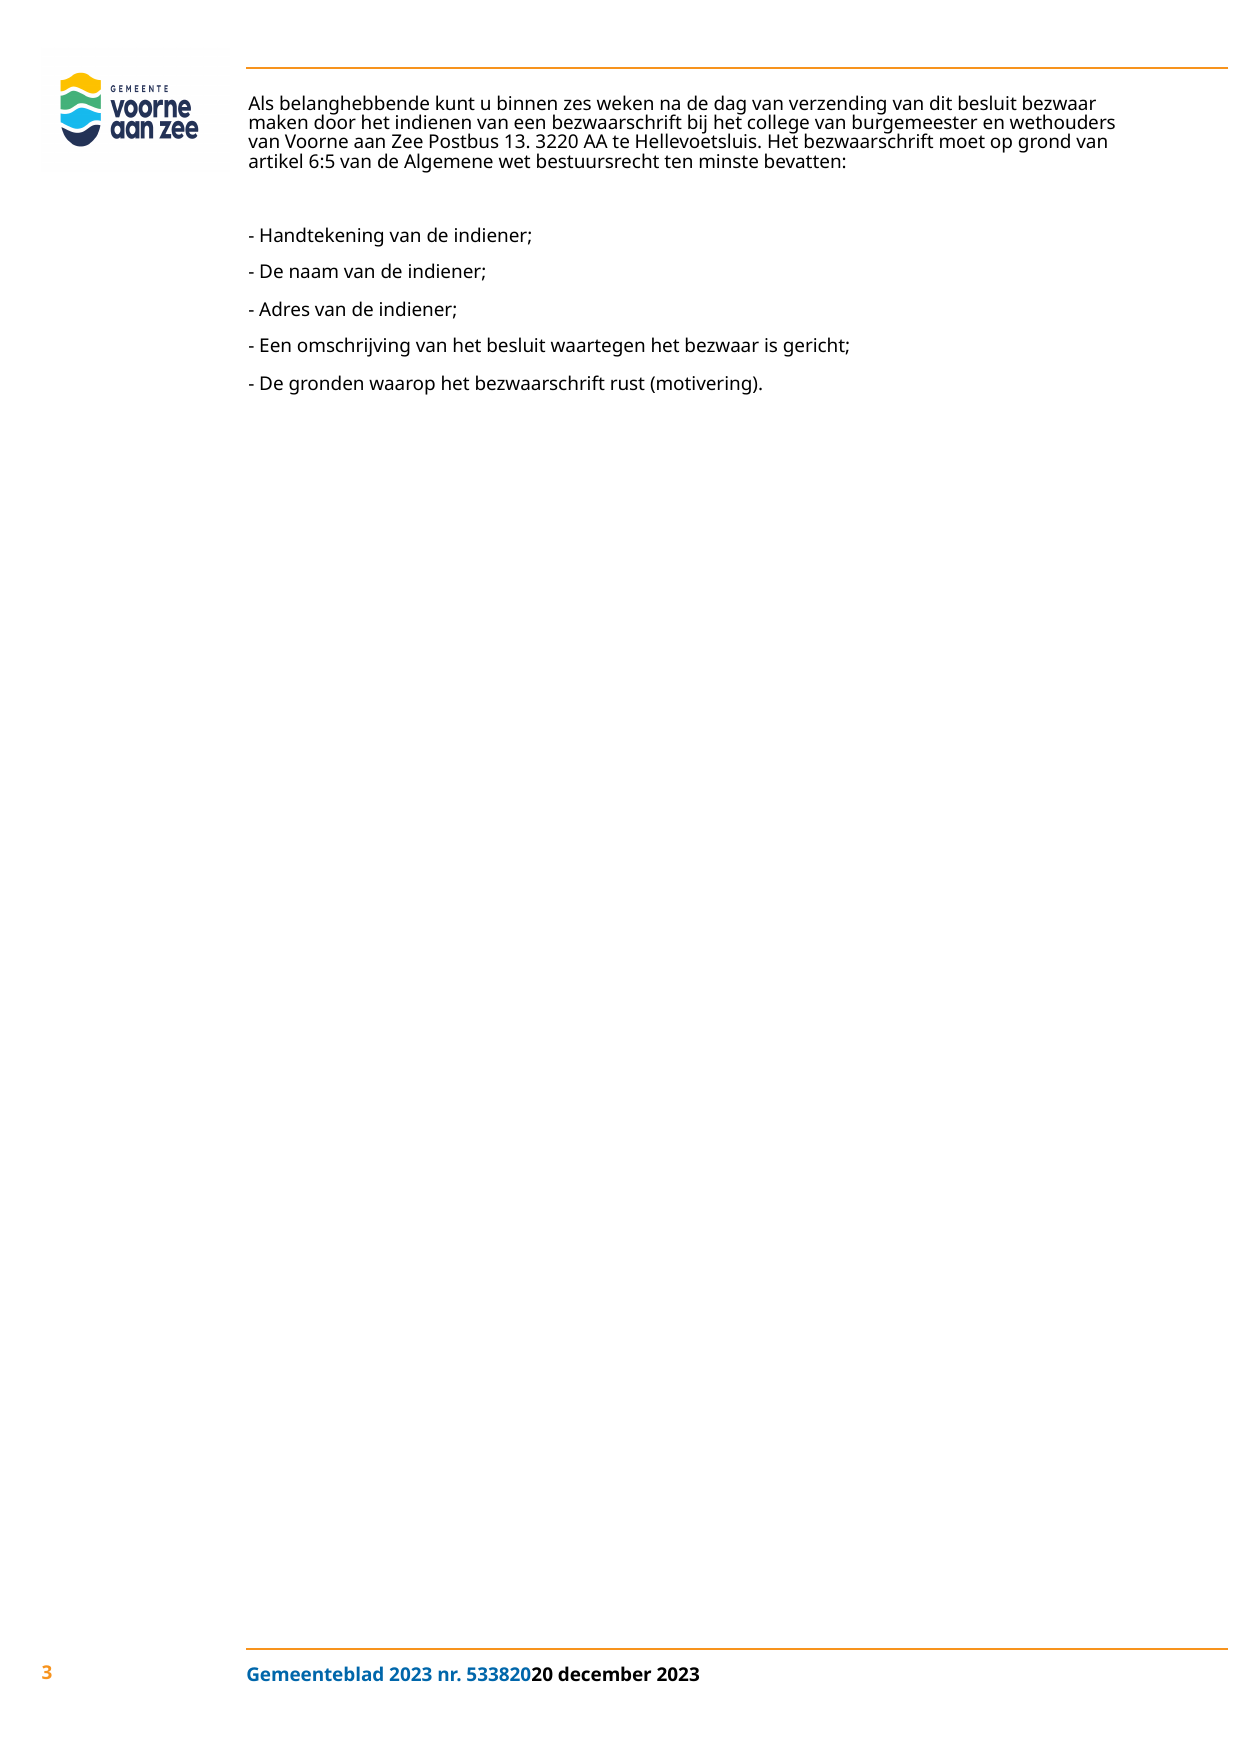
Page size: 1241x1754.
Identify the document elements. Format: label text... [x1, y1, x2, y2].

text - De naam van de indiener; [248, 263, 1152, 283]
picture [41, 47, 231, 172]
text - Handtekening van de indiener; [248, 227, 1152, 246]
text - Een omschrijving van het besluit waartegen het bezwaar is gericht; [248, 337, 1152, 357]
text - De gronden waarop het bezwaarschrift rust (motivering). [248, 374, 1152, 394]
text Als belanghebbende kunt u binnen zes weken na de dag van verzending van dit besluit bezwaar maken door het indienen van een bezwaarschrift bij het college van burgemeester en wethouders van Voorne aan Zee Postbus 13. 3220 AA te Hellevoetsluis. Het bezwaarschrift moet op grond van artikel 6:5 van de Algemene wet bestuursrecht ten minste bevatten: [248, 95, 1152, 172]
text - Adres van de indiener; [248, 301, 1152, 320]
